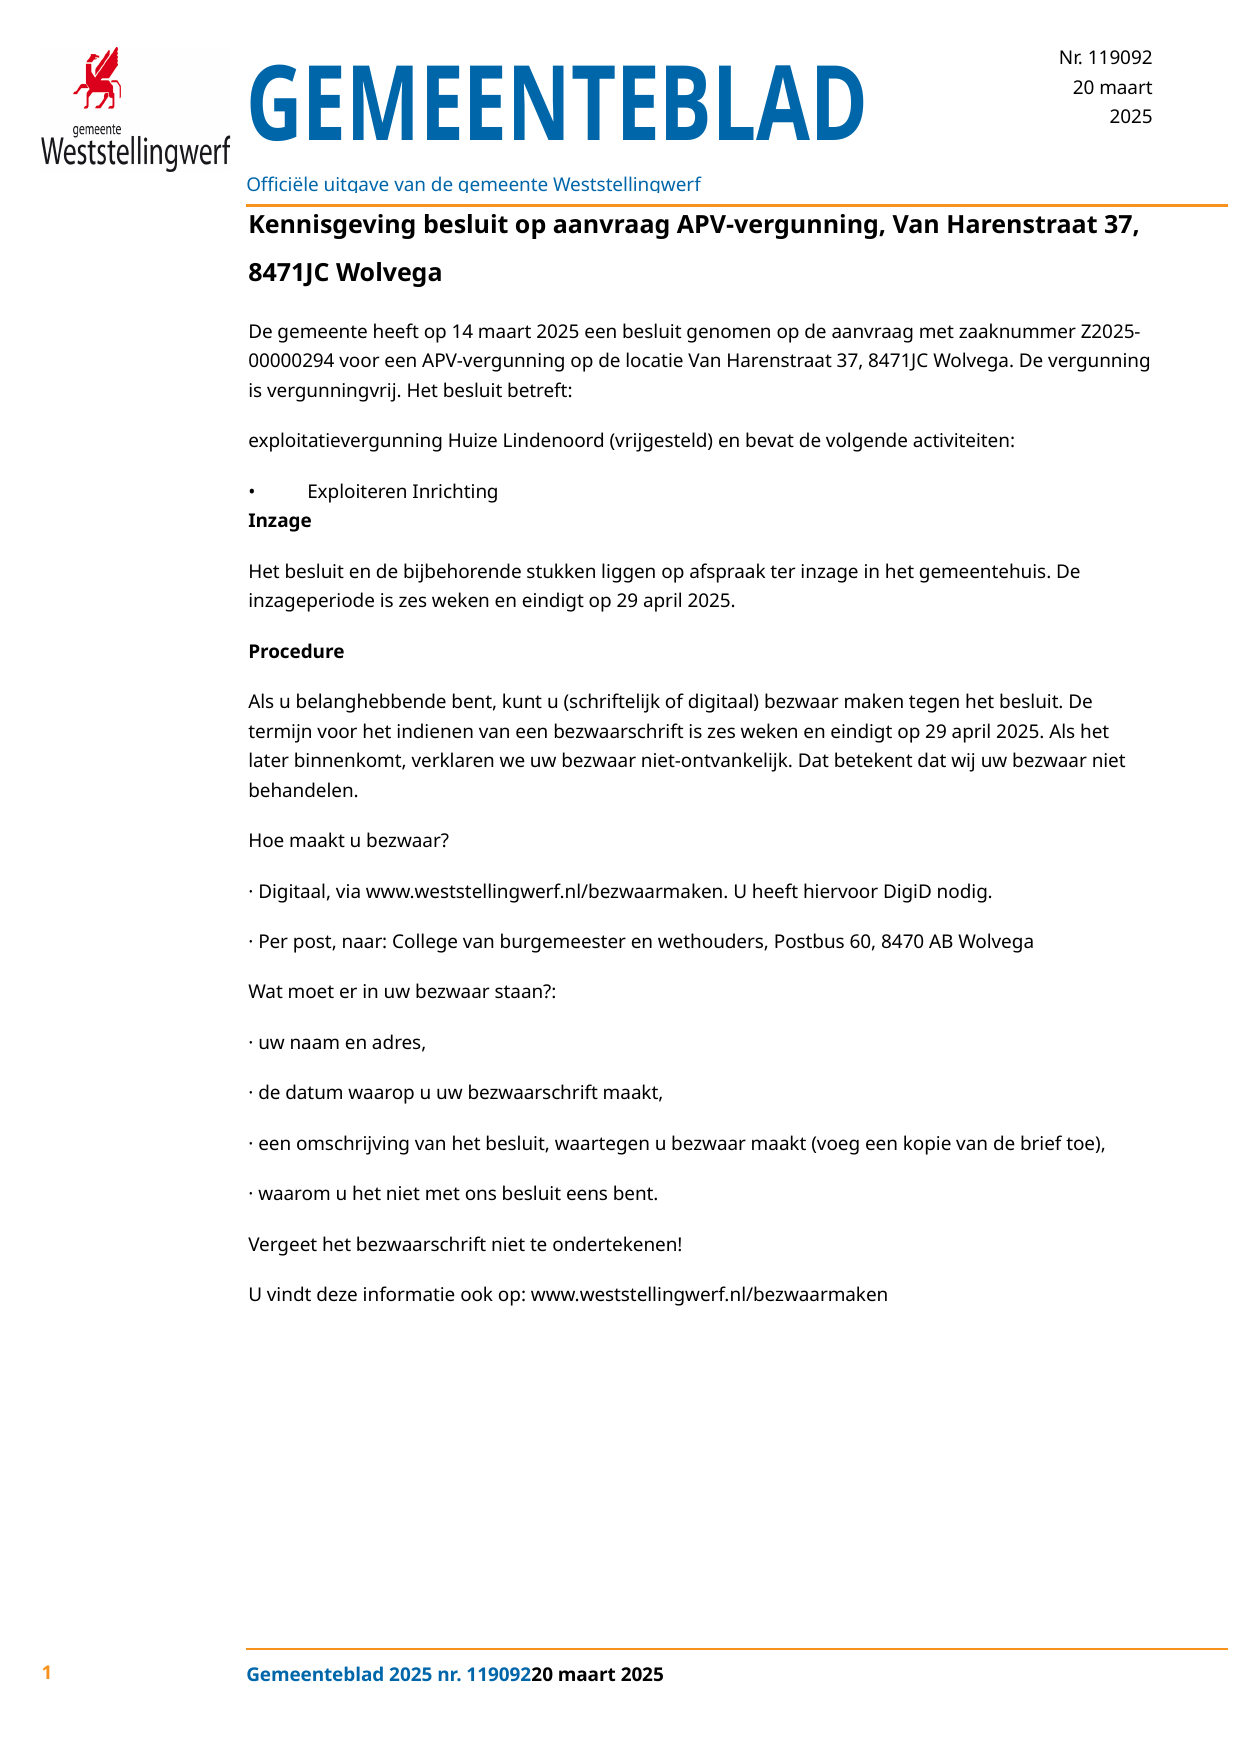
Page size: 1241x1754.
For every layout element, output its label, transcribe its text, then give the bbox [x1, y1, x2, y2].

text exploitatievergunning Huize Lindenoord (vrijgesteld) en bevat de volgende activiteiten: [248, 427, 1152, 453]
text · Digitaal, via www.weststellingwerf.nl/bezwaarmaken. U heeft hiervoor DigiD nodig. [248, 878, 1152, 904]
text · een omschrijving van het besluit, waartegen u bezwaar maakt (voeg een kopie van de brief toe), [248, 1130, 1152, 1156]
text · de datum waarop u uw bezwaarschrift maakt, [248, 1079, 1152, 1105]
text Wat moet er in uw bezwaar staan?: [248, 979, 1152, 1004]
text · Per post, naar: College van burgemeester en wethouders, Postbus 60, 8470 AB Wolvega [248, 928, 1152, 954]
text Als u belanghebbende bent, kunt u (schriftelijk of digitaal) bezwaar maken tegen het besluit. De termijn voor het indienen van een bezwaarschrift is zes weken en eindigt op 29 april 2025. Als het later binnenkomt, verklaren we uw bezwaar niet-ontvankelijk. Dat betekent dat wij uw bezwaar niet behandelen. [248, 688, 1152, 803]
text De gemeente heeft op 14 maart 2025 een besluit genomen op de aanvraag met zaaknummer Z2025-00000294 voor een APV-vergunning op de locatie Van Harenstraat 37, 8471JC Wolvega. De vergunning is vergunningvrij. Het besluit betreft: [248, 318, 1152, 403]
text · waarom u het niet met ons besluit eens bent. [248, 1180, 1152, 1206]
text Hoe maakt u bezwaar? [248, 827, 1152, 853]
text Het besluit en de bijbehorende stukken liggen op afspraak ter inzage in het gemeentehuis. De inzageperiode is zes weken en eindigt op 29 april 2025. [248, 558, 1152, 613]
list Exploiteren Inrichting [248, 478, 1152, 504]
text · uw naam en adres, [248, 1029, 1152, 1055]
text U vindt deze informatie ook op: www.weststellingwerf.nl/bezwaarmaken [248, 1281, 1152, 1307]
text Vergeet het bezwaarschrift niet te ondertekenen! [248, 1231, 1152, 1257]
picture [41, 47, 231, 172]
text Inzage [248, 507, 1152, 533]
text Kennisgeving besluit op aanvraag APV-vergunning, Van Harenstraat 37, 8471JC Wolvega [248, 207, 1152, 288]
text Procedure [248, 638, 1152, 664]
